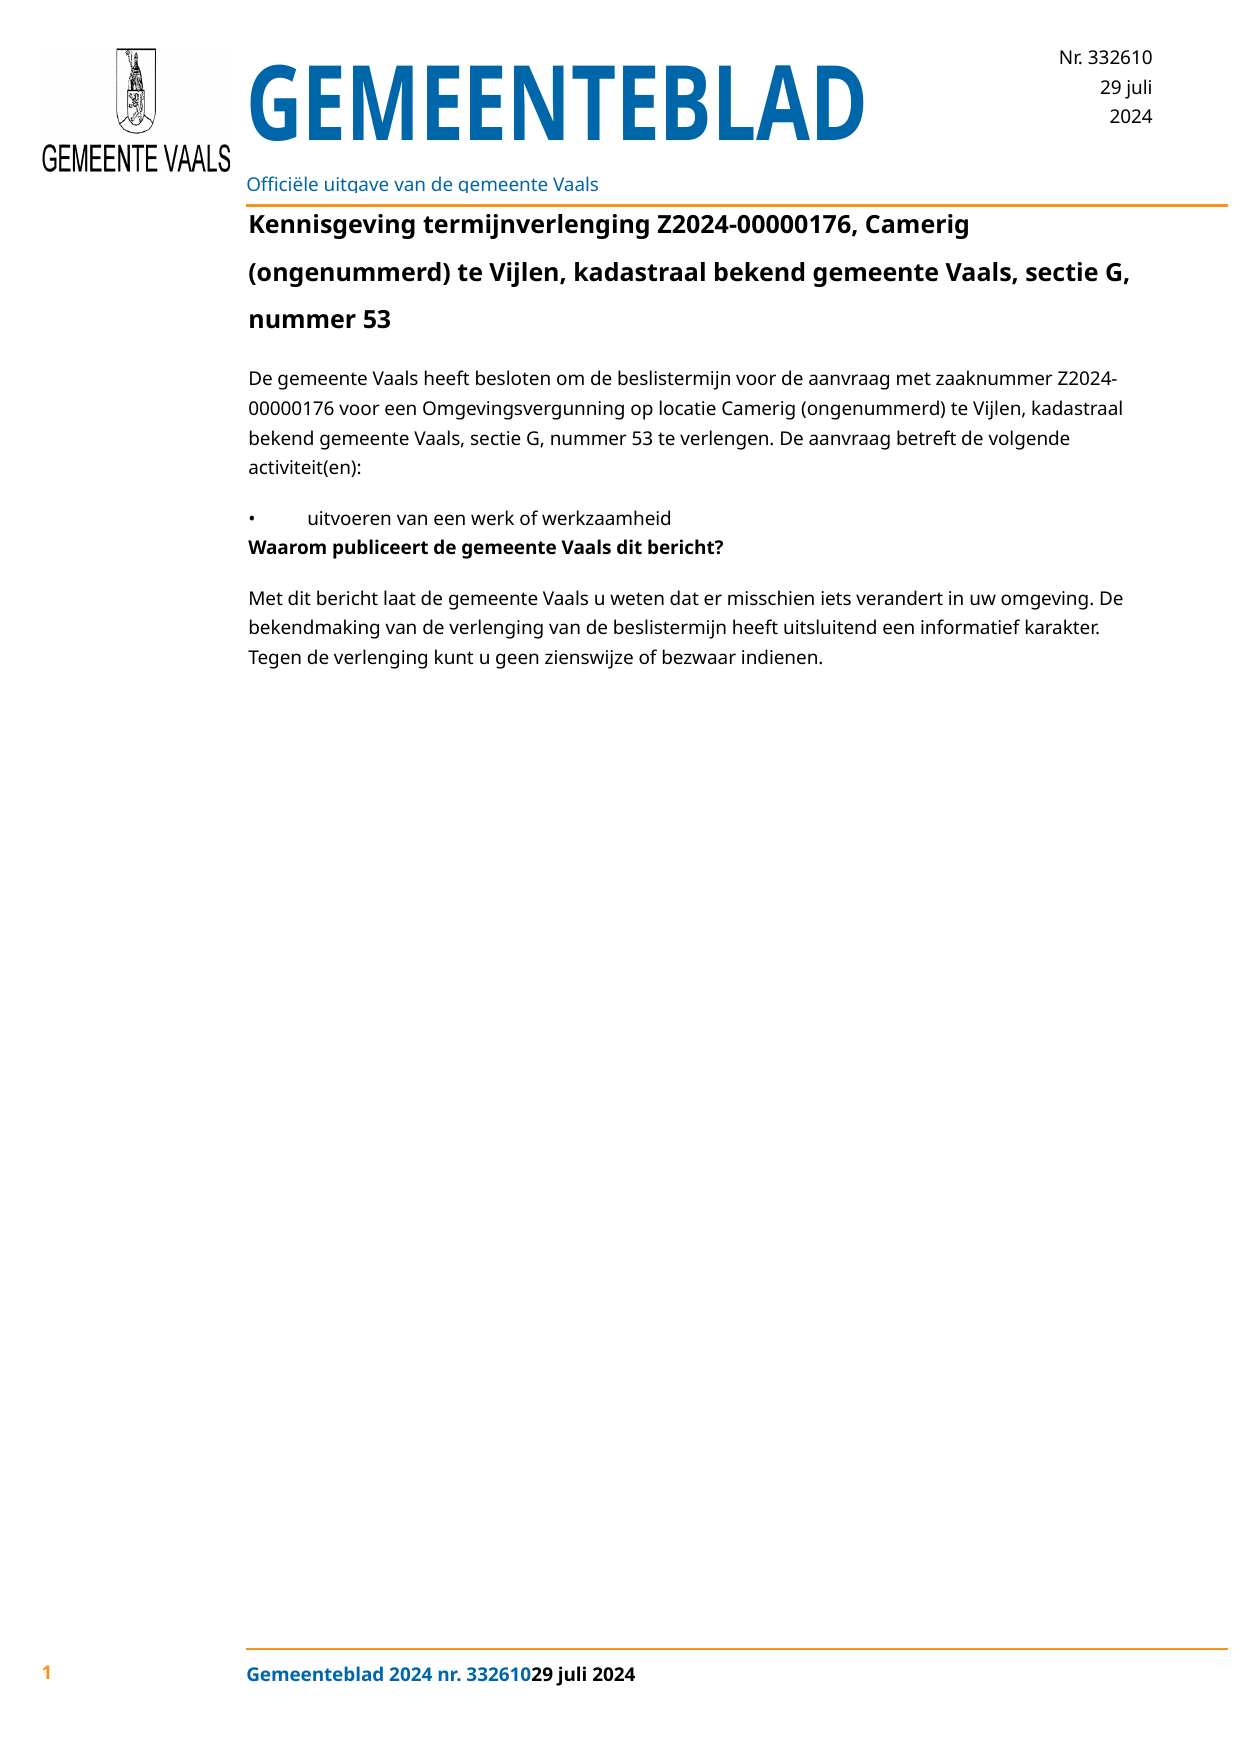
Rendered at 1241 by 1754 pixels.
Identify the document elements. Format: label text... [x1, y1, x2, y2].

text Waarom publiceert de gemeente Vaals dit bericht? [248, 534, 1152, 560]
text Kennisgeving termijnverlenging Z2024-00000176, Camerig (ongenummerd) te Vijlen, kadastraal bekend gemeente Vaals, sectie G, nummer 53 [248, 207, 1152, 336]
picture [41, 47, 231, 172]
list uitvoeren van een werk of werkzaamheid [248, 505, 1152, 530]
text Met dit bericht laat de gemeente Vaals u weten dat er misschien iets verandert in uw omgeving. De bekendmaking van de verlenging van de beslistermijn heeft uitsluitend een informatief karakter. Tegen de verlenging kunt u geen zienswijze of bezwaar indienen. [248, 585, 1152, 669]
text De gemeente Vaals heeft besloten om de beslistermijn voor de aanvraag met zaaknummer Z2024-00000176 voor een Omgevingsvergunning op locatie Camerig (ongenummerd) te Vijlen, kadastraal bekend gemeente Vaals, sectie G, nummer 53 te verlengen. De aanvraag betreft de volgende activiteit(en): [248, 366, 1152, 480]
